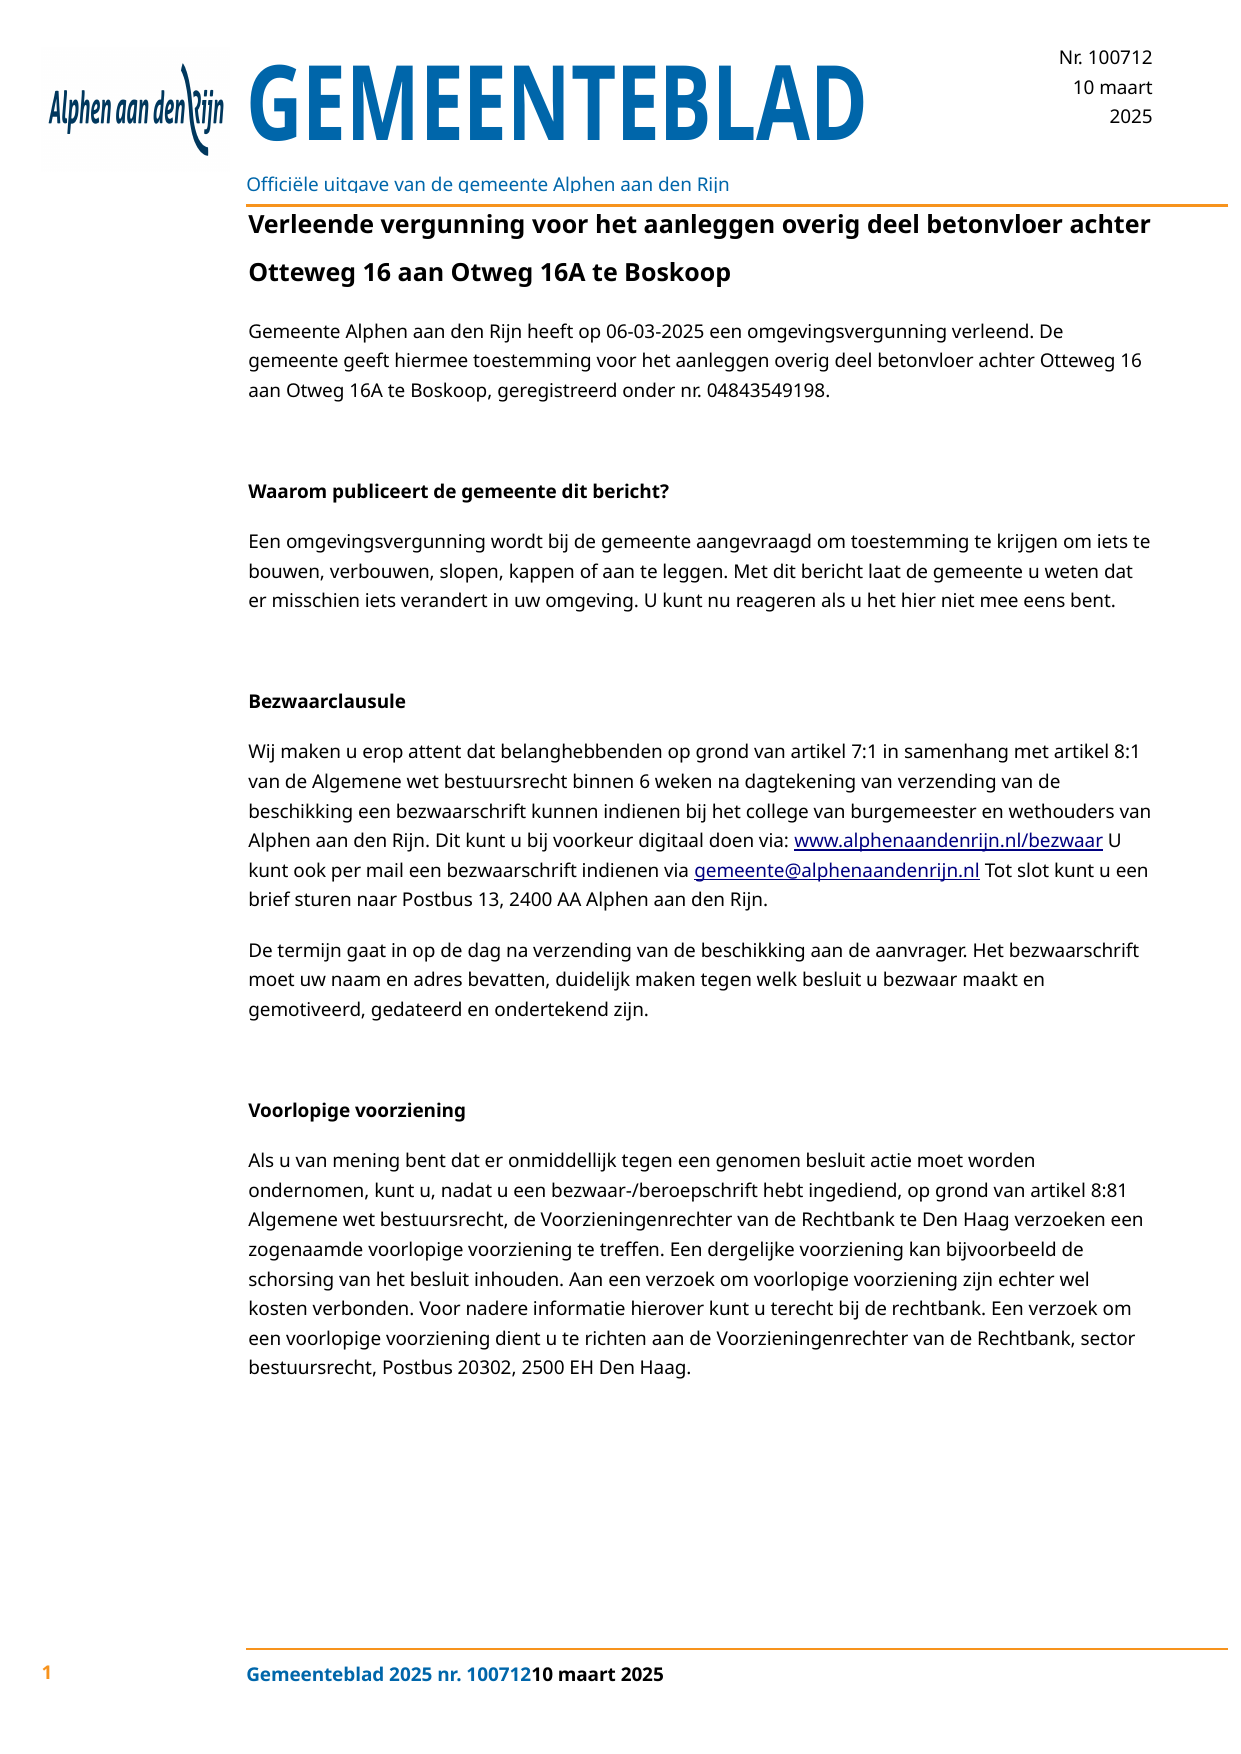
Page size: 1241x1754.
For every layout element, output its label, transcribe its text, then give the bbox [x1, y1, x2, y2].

text Gemeente Alphen aan den Rijn heeft op 06-03-2025 een omgevingsvergunning verleend. De gemeente geeft hiermee toestemming voor het aanleggen overig deel betonvloer achter Otteweg 16 aan Otweg 16A te Boskoop, geregistreerd onder nr. 04843549198. [248, 318, 1152, 403]
text Wij maken u erop attent dat belanghebbenden op grond van artikel 7:1 in samenhang met artikel 8:1 van de Algemene wet bestuursrecht binnen 6 weken na dagtekening van verzending van de beschikking een bezwaarschrift kunnen indienen bij het college van burgemeester en wethouders van Alphen aan den Rijn. Dit kunt u bij voorkeur digitaal doen via: www.alphenaandenrijn.nl/bezwaar U kunt ook per mail een bezwaarschrift indienen via gemeente@alphenaandenrijn.nl Tot slot kunt u een brief sturen naar Postbus 13, 2400 AA Alphen aan den Rijn. [248, 739, 1152, 912]
text Een omgevingsvergunning wordt bij de gemeente aangevraagd om toestemming te krijgen om iets te bouwen, verbouwen, slopen, kappen of aan te leggen. Met dit bericht laat de gemeente u weten dat er misschien iets verandert in uw omgeving. U kunt nu reageren als u het hier niet mee eens bent. [248, 528, 1152, 613]
text Verleende vergunning voor het aanleggen overig deel betonvloer achter Otteweg 16 aan Otweg 16A te Boskoop [248, 207, 1152, 288]
text De termijn gaat in op de dag na verzending van de beschikking aan de aanvrager. Het bezwaarschrift moet uw naam en adres bevatten, duidelijk maken tegen welk besluit u bezwaar maakt en gemotiveerd, gedateerd en ondertekend zijn. [248, 937, 1152, 1022]
text Voorlopige voorziening [248, 1097, 1152, 1123]
picture [41, 47, 231, 172]
text Als u van mening bent dat er onmiddellijk tegen een genomen besluit actie moet worden ondernomen, kunt u, nadat u een bezwaar-/beroepschrift hebt ingediend, op grond van artikel 8:81 Algemene wet bestuursrecht, de Voorzieningenrechter van de Rechtbank te Den Haag verzoeken een zogenaamde voorlopige voorziening te treffen. Een dergelijke voorziening kan bijvoorbeeld de schorsing van het besluit inhouden. Aan een verzoek om voorlopige voorziening zijn echter wel kosten verbonden. Voor nadere informatie hierover kunt u terecht bij de rechtbank. Een verzoek om een voorlopige voorziening dient u te richten aan de Voorzieningenrechter van de Rechtbank, sector bestuursrecht, Postbus 20302, 2500 EH Den Haag. [248, 1147, 1152, 1380]
text Bezwaarclausule [248, 688, 1152, 714]
text Waarom publiceert de gemeente dit bericht? [248, 478, 1152, 504]
